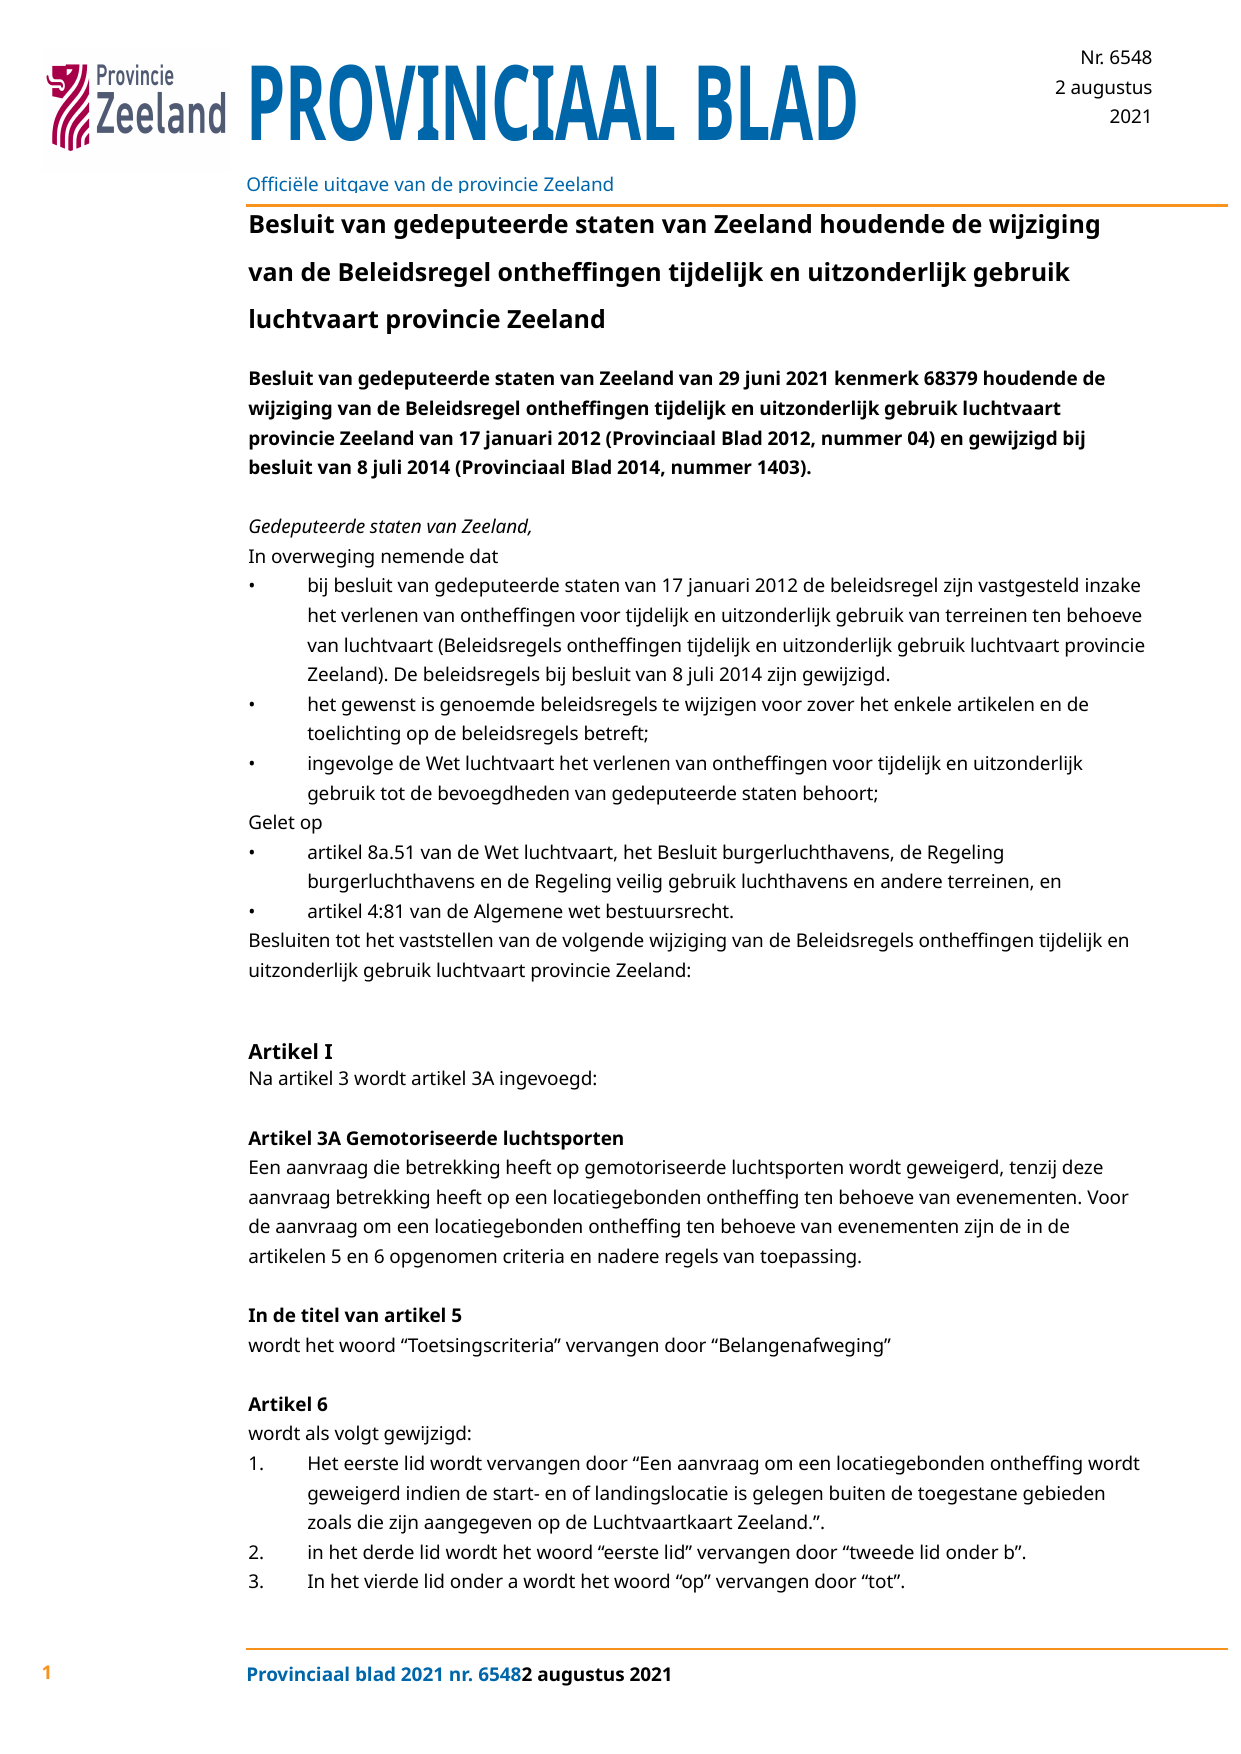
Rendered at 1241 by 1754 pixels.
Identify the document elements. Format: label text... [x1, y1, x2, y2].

text In de titel van artikel 5 [248, 1302, 1152, 1328]
text Artikel 6 [248, 1391, 1152, 1417]
text Besluit van gedeputeerde staten van Zeeland houdende de wijziging van de Beleidsregel ontheffingen tijdelijk en uitzonderlijk gebruik luchtvaart provincie Zeeland [248, 207, 1152, 336]
text Besluit van gedeputeerde staten van Zeeland van 29 juni 2021 kenmerk 68379 houdende de wijziging van de Beleidsregel ontheffingen tijdelijk en uitzonderlijk gebruik luchtvaart provincie Zeeland van 17 januari 2012 (Provinciaal Blad 2012, nummer 04) en gewijzigd bij besluit van 8 juli 2014 (Provinciaal Blad 2014, nummer 1403). [248, 366, 1152, 480]
text wordt het woord “Toetsingscriteria” vervangen door “Belangenafweging” [248, 1332, 1152, 1358]
list artikel 8a.51 van de Wet luchtvaart, het Besluit burgerluchthavens, de Regeling burgerluchthavens en de Regeling veilig gebruik luchthavens en andere terreinen, en [248, 839, 1152, 894]
list bij besluit van gedeputeerde staten van 17 januari 2012 de beleidsregel zijn vastgesteld inzake het verlenen van ontheffingen voor tijdelijk en uitzonderlijk gebruik van terreinen ten behoeve van luchtvaart (Beleidsregels ontheffingen tijdelijk en uitzonderlijk gebruik luchtvaart provincie Zeeland). De beleidsregels bij besluit van 8 juli 2014 zijn gewijzigd. [248, 573, 1152, 687]
text Een aanvraag die betrekking heeft op gemotoriseerde luchtsporten wordt geweigerd, tenzij deze aanvraag betrekking heeft op een locatiegebonden ontheffing ten behoeve van evenementen. Voor de aanvraag om een locatiegebonden ontheffing ten behoeve van evenementen zijn de in de artikelen 5 en 6 opgenomen criteria en nadere regels van toepassing. [248, 1154, 1152, 1269]
list Het eerste lid wordt vervangen door “Een aanvraag om een locatiegebonden ontheffing wordt geweigerd indien de start- en of landingslocatie is gelegen buiten de toegestane gebieden zoals die zijn aangegeven op de Luchtvaartkaart Zeeland.”. [248, 1450, 1152, 1535]
picture [41, 47, 231, 172]
list In het vierde lid onder a wordt het woord “op” vervangen door “tot”. [248, 1568, 1152, 1594]
list in het derde lid wordt het woord “eerste lid” vervangen door “tweede lid onder b”. [248, 1539, 1152, 1565]
text Gedeputeerde staten van Zeeland, [248, 513, 1152, 539]
text Artikel 3A Gemotoriseerde luchtsporten [248, 1125, 1152, 1151]
list ingevolge de Wet luchtvaart het verlenen van ontheffingen voor tijdelijk en uitzonderlijk gebruik tot de bevoegdheden van gedeputeerde staten behoort; [248, 750, 1152, 805]
text Na artikel 3 wordt artikel 3A ingevoegd: [248, 1066, 1152, 1091]
text Artikel I [248, 1037, 1152, 1066]
text Besluiten tot het vaststellen van de volgende wijziging van de Beleidsregels ontheffingen tijdelijk en uitzonderlijk gebruik luchtvaart provincie Zeeland: [248, 928, 1152, 983]
list artikel 4:81 van de Algemene wet bestuursrecht. [248, 898, 1152, 924]
list het gewenst is genoemde beleidsregels te wijzigen voor zover het enkele artikelen en de toelichting op de beleidsregels betreft; [248, 691, 1152, 746]
text In overweging nemende dat [248, 543, 1152, 569]
text Gelet op [248, 809, 1152, 835]
text wordt als volgt gewijzigd: [248, 1421, 1152, 1446]
